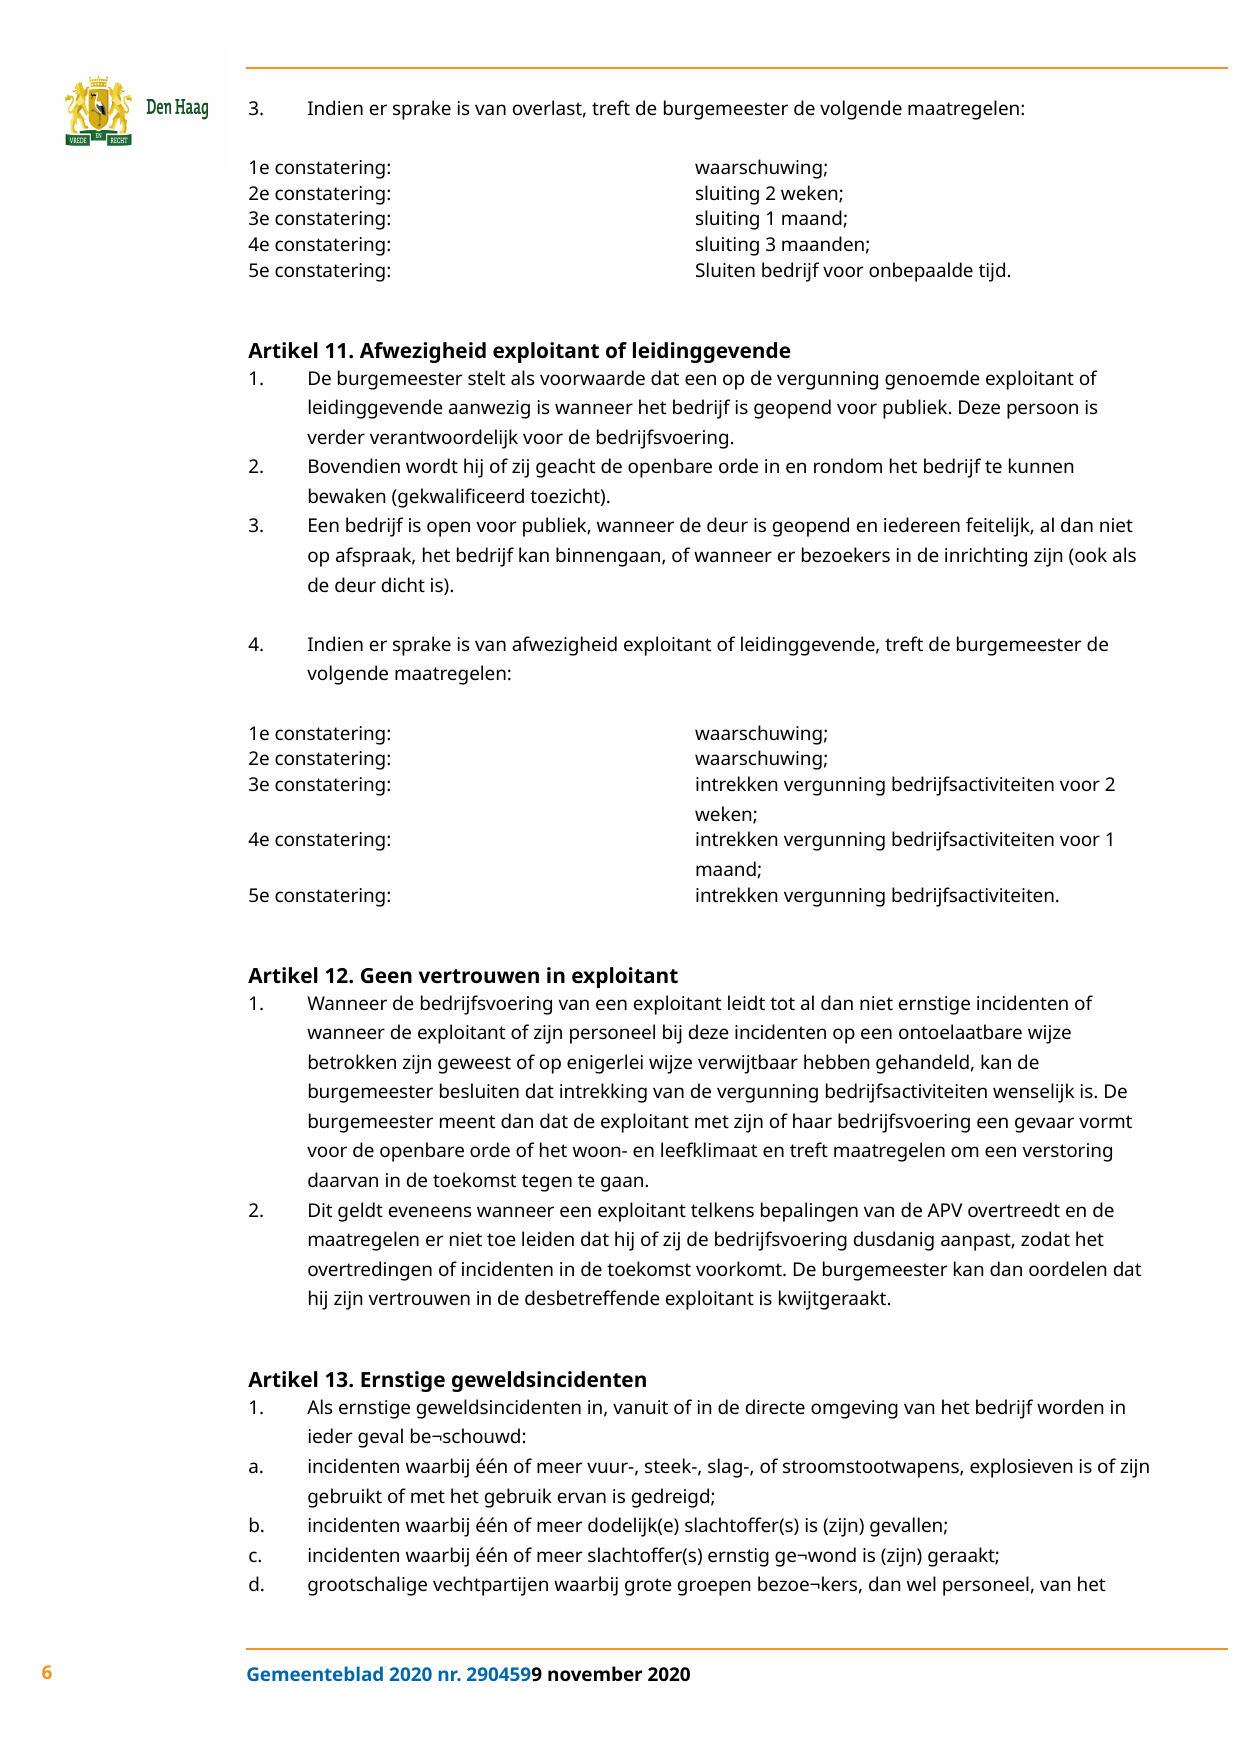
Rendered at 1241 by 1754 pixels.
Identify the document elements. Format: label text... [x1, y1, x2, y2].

table_header waarschuwing; [695, 154, 1152, 180]
list Een bedrijf is open voor publiek, wanneer de deur is geopend en iedereen feitelijk, al dan niet op afspraak, het bedrijf kan binnengaan, of wanneer er bezoekers in de inrichting zijn (ook als de deur dicht is). [248, 513, 1152, 598]
table_cell Sluiten bedrijf voor onbepaalde tijd. [695, 257, 1152, 283]
table_cell intrekken vergunning bedrijfsactiviteiten voor 2 weken; [695, 771, 1152, 827]
text Artikel 13. Ernstige geweldsincidenten [248, 1366, 1152, 1394]
list Wanneer de bedrijfsvoering van een exploitant leidt tot al dan niet ernstige incidenten of wanneer de exploitant of zijn personeel bij deze incidenten op een ontoelaatbare wijze betrokken zijn geweest of op enigerlei wijze verwijtbaar hebben gehandeld, kan de burgemeester besluiten dat intrekking van de vergunning bedrijfsactiviteiten wenselijk is. De burgemeester meent dan dat de exploitant met zijn of haar bedrijfsvoering een gevaar vormt voor de openbare orde of het woon- en leefklimaat en treft maatregelen om een verstoring daarvan in de toekomst tegen te gaan. [248, 990, 1152, 1193]
table_cell waarschuwing; [695, 746, 1152, 771]
list De burgemeester stelt als voorwaarde dat een op de vergunning genoemde exploitant of leidinggevende aanwezig is wanneer het bedrijf is geopend voor publiek. Deze persoon is verder verantwoordelijk voor de bedrijfsvoering. [248, 365, 1152, 450]
list incidenten waarbij één of meer slachtoffer(s) ernstig ge¬wond is (zijn) geraakt; [248, 1542, 1152, 1568]
list grootschalige vechtpartijen waarbij grote groepen bezoe¬kers, dan wel personeel, van het [248, 1572, 1152, 1597]
table_cell 4e constatering: [248, 827, 695, 882]
table_cell 4e constatering: [248, 231, 695, 257]
table_cell 2e constatering: [248, 746, 695, 771]
table_cell sluiting 3 maanden; [695, 231, 1152, 257]
list incidenten waarbij één of meer vuur-, steek-, slag-, of stroomstootwapens, explosieven is of zijn gebruikt of met het gebruik ervan is gedreigd; [248, 1453, 1152, 1508]
table_cell 5e constatering: [248, 882, 695, 908]
table_cell 5e constatering: [248, 257, 695, 283]
table_cell sluiting 2 weken; [695, 180, 1152, 206]
list Bovendien wordt hij of zij geacht de openbare orde in en rondom het bedrijf te kunnen bewaken (gekwalificeerd toezicht). [248, 453, 1152, 509]
table_cell sluiting 1 maand; [695, 206, 1152, 231]
table_cell 3e constatering: [248, 206, 695, 231]
list Indien er sprake is van overlast, treft de burgemeester de volgende maatregelen: [248, 95, 1152, 121]
table_cell 2e constatering: [248, 180, 695, 206]
list Als ernstige geweldsincidenten in, vanuit of in de directe omgeving van het bedrijf worden in ieder geval be¬schouwd: [248, 1394, 1152, 1449]
picture [41, 47, 231, 172]
table_cell intrekken vergunning bedrijfsactiviteiten voor 1 maand; [695, 827, 1152, 882]
table_header waarschuwing; [695, 720, 1152, 746]
text Artikel 11. Afwezigheid exploitant of leidinggevende [248, 336, 1152, 365]
table_header 1e constatering: [248, 720, 695, 746]
table_cell 3e constatering: [248, 771, 695, 827]
table_cell intrekken vergunning bedrijfsactiviteiten. [695, 882, 1152, 908]
table_header 1e constatering: [248, 154, 695, 180]
list Indien er sprake is van afwezigheid exploitant of leidinggevende, treft de burgemeester de volgende maatregelen: [248, 631, 1152, 686]
text Artikel 12. Geen vertrouwen in exploitant [248, 961, 1152, 990]
list incidenten waarbij één of meer dodelijk(e) slachtoffer(s) is (zijn) gevallen; [248, 1512, 1152, 1538]
list Dit geldt eveneens wanneer een exploitant telkens bepalingen van de APV overtreedt en de maatregelen er niet toe leiden dat hij of zij de bedrijfsvoering dusdanig aanpast, zodat het overtredingen of incidenten in de toekomst voorkomt. De burgemeester kan dan oordelen dat hij zijn vertrouwen in de desbetreffende exploitant is kwijtgeraakt. [248, 1197, 1152, 1311]
